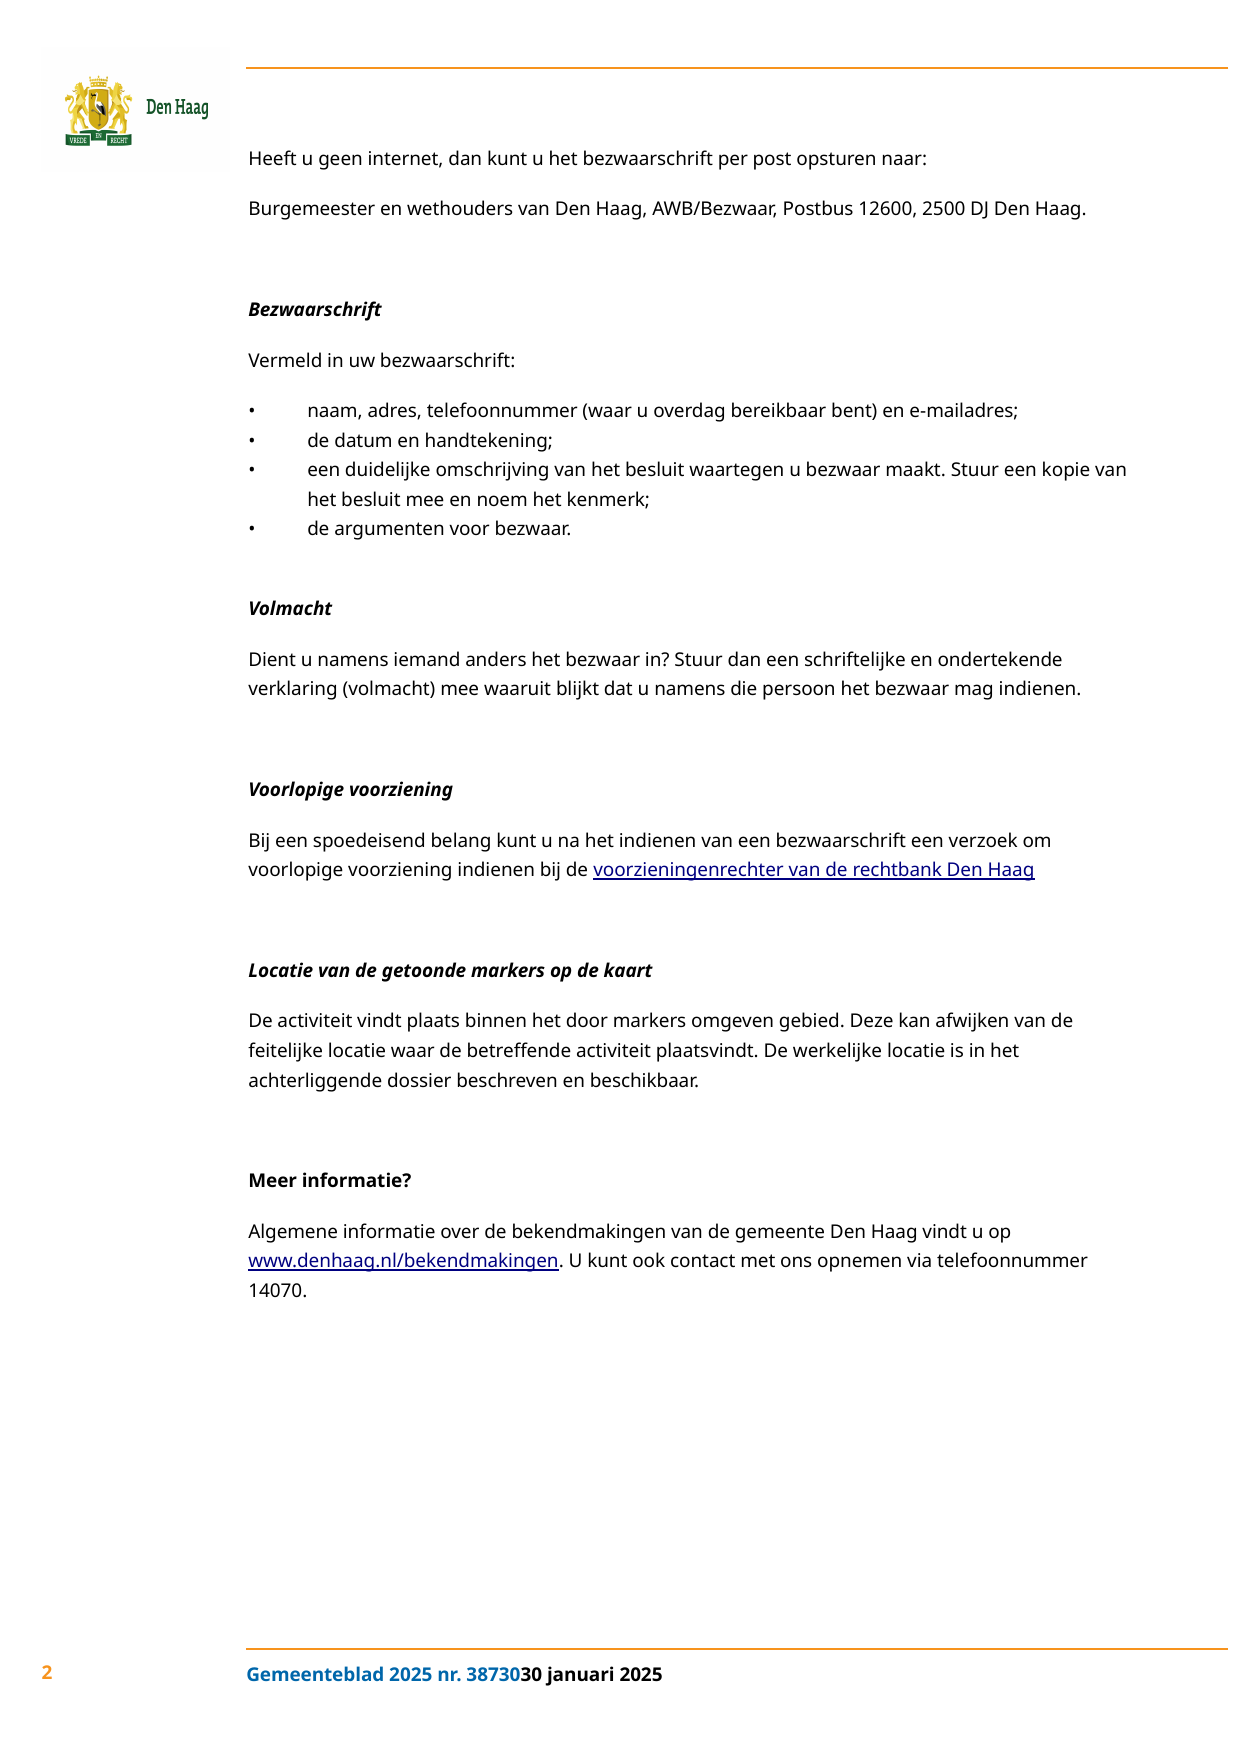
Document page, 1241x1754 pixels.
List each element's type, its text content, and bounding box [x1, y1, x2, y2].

text Volmacht [248, 596, 1152, 621]
list de argumenten voor bezwaar. [248, 516, 1152, 541]
text De activiteit vindt plaats binnen het door markers omgeven gebied. Deze kan afwijken van de feitelijke locatie waar de betreffende activiteit plaatsvindt. De werkelijke locatie is in het achterliggende dossier beschreven en beschikbaar. [248, 1008, 1152, 1093]
text Vermeld in uw bezwaarschrift: [248, 347, 1152, 373]
list naam, adres, telefoonnummer (waar u overdag bereikbaar bent) en e-mailadres; [248, 397, 1152, 423]
text Meer informatie? [248, 1168, 1152, 1193]
text Voorlopige voorziening [248, 776, 1152, 802]
list een duidelijke omschrijving van het besluit waartegen u bezwaar maakt. Stuur een kopie van het besluit mee en noem het kenmerk; [248, 456, 1152, 512]
text Bezwaarschrift [248, 296, 1152, 322]
text Locatie van de getoonde markers op de kaart [248, 957, 1152, 983]
text Bij een spoedeisend belang kunt u na het indienen van een bezwaarschrift een verzoek om voorlopige voorziening indienen bij de voorzieningenrechter van de rechtbank Den Haag [248, 827, 1152, 882]
text Heeft u geen internet, dan kunt u het bezwaarschrift per post opsturen naar: [248, 145, 1152, 171]
text Burgemeester en wethouders van Den Haag, AWB/Bezwaar, Postbus 12600, 2500 DJ Den Haag. [248, 196, 1152, 221]
list de datum en handtekening; [248, 427, 1152, 453]
picture [41, 47, 231, 172]
text Algemene informatie over de bekendmakingen van de gemeente Den Haag vindt u op www.denhaag.nl/bekendmakingen. U kunt ook contact met ons opnemen via telefoonnummer 14070. [248, 1218, 1152, 1303]
text Dient u namens iemand anders het bezwaar in? Stuur dan een schriftelijke en ondertekende verklaring (volmacht) mee waaruit blijkt dat u namens die persoon het bezwaar mag indienen. [248, 646, 1152, 701]
